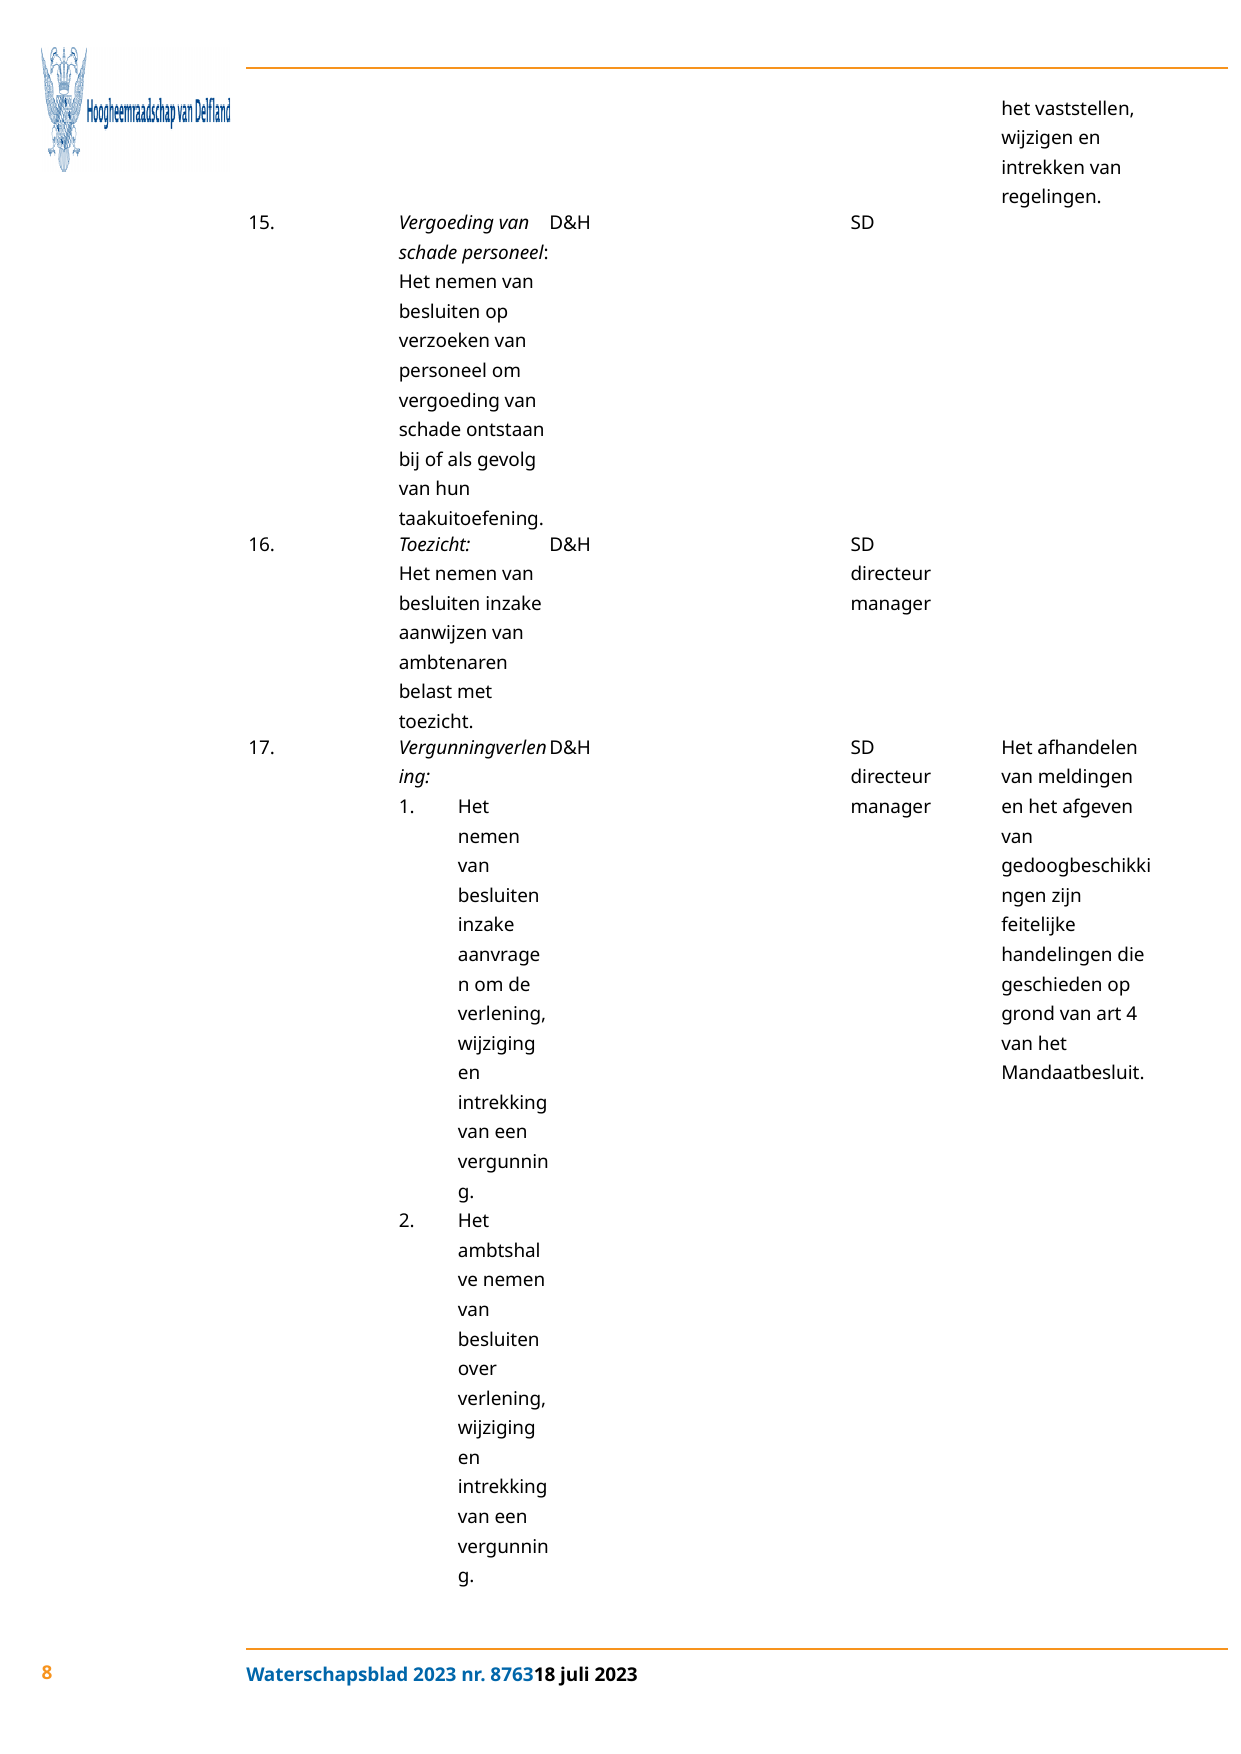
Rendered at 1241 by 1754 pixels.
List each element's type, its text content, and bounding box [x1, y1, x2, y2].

table_cell 15. [248, 209, 398, 531]
table_cell [700, 531, 850, 734]
table_cell Het afhandelen van meldingen en het afgeven van gedoogbeschikkingen zijn feitelijke handelingen die geschieden op grond van art 4 van het Mandaatbesluit. [1001, 734, 1152, 1588]
table_cell [700, 734, 850, 1588]
table_cell SD directeur manager [850, 734, 1001, 1588]
table_cell [850, 95, 1001, 209]
table_cell het vaststellen, wijzigen en intrekken van regelingen. [1001, 95, 1152, 209]
table_cell D&H [549, 734, 700, 1588]
table_cell Vergoeding van schade personeel: Het nemen van besluiten op verzoeken van personeel om vergoeding van schade ontstaan bij of als gevolg van hun taakuitoefening. [399, 209, 549, 531]
table_cell 17. [248, 734, 398, 1588]
table_cell [1001, 531, 1152, 734]
table_cell [700, 209, 850, 531]
table_cell Toezicht: Het nemen van besluiten inzake aanwijzen van ambtenaren belast met toezicht. [399, 531, 549, 734]
table_cell [399, 95, 549, 209]
table_cell Vergunningverlening: Het nemen van besluiten inzake aanvragen om de verlening, wijziging en intrekking van een vergunning. Het ambtshalve nemen van besluiten over verlening, wijziging en intrekking van een vergunning. [399, 734, 549, 1588]
table_cell D&H [549, 531, 700, 734]
table_cell D&H [549, 209, 700, 531]
picture [41, 47, 231, 172]
table_cell SD directeur manager [850, 531, 1001, 734]
table_cell [248, 95, 398, 209]
table_cell SD [850, 209, 1001, 531]
table_cell 16. [248, 531, 398, 734]
table_cell [700, 95, 850, 209]
table_cell [1001, 209, 1152, 531]
table_cell [549, 95, 700, 209]
